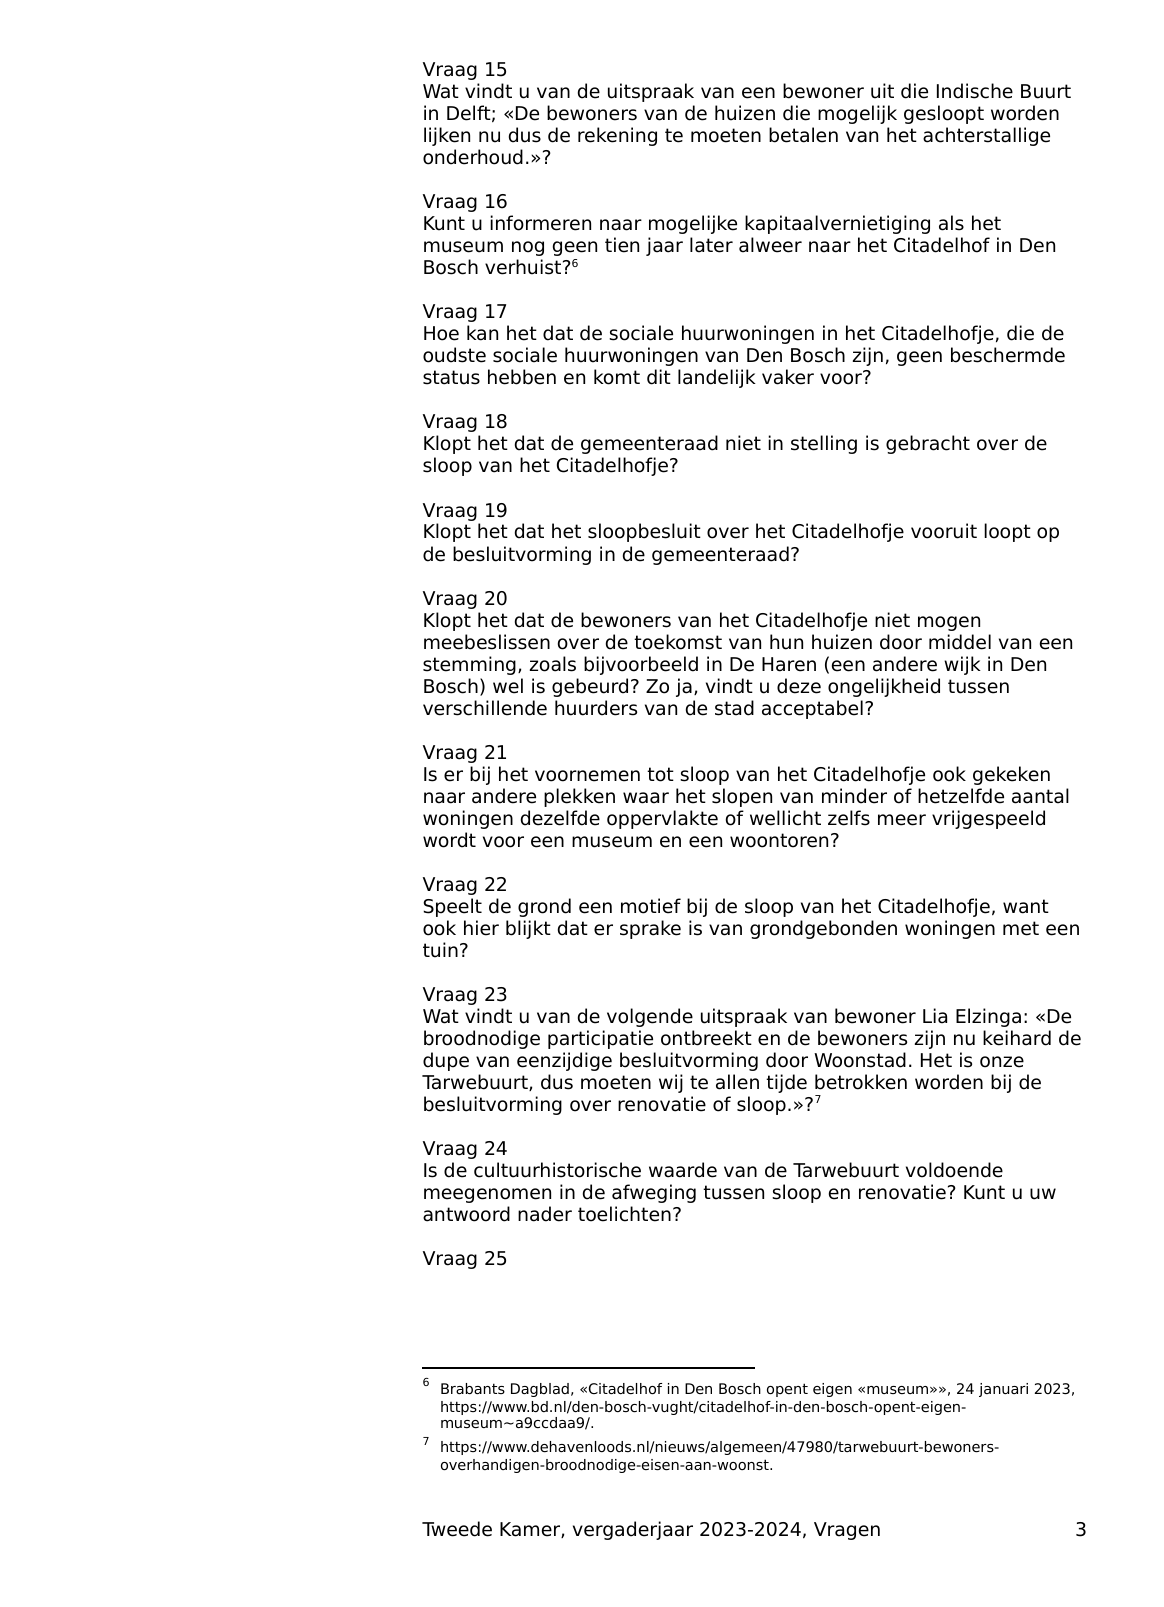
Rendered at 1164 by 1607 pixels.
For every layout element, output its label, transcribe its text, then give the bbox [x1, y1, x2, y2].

text Kunt u informeren naar mogelijke kapitaalvernietiging als het museum nog geen tien jaar later alweer naar het Citadelhof in Den Bosch verhuist? [422, 213, 1087, 279]
text Vraag 18 [422, 411, 1087, 433]
text https://www.dehavenloods.nl/nieuws/algemeen/47980/tarwebuurt-bewoners-overhandigen-broodnodige-eisen-aan-woonst. [422, 1435, 1087, 1474]
text Wat vindt u van de uitspraak van een bewoner uit die Indische Buurt in Delft; «De bewoners van de huizen die mogelijk gesloopt worden lijken nu dus de rekening te moeten betalen van het achterstallige onderhoud.»? [422, 81, 1087, 169]
text Is de cultuurhistorische waarde van de Tarwebuurt voldoende meegenomen in de afweging tussen sloop en renovatie? Kunt u uw antwoord nader toelichten? [422, 1160, 1087, 1226]
text Vraag 24 [422, 1138, 1087, 1160]
text Hoe kan het dat de sociale huurwoningen in het Citadelhofje, die de oudste sociale huurwoningen van Den Bosch zijn, geen beschermde status hebben en komt dit landelijk vaker voor? [422, 323, 1087, 389]
text Speelt de grond een motief bij de sloop van het Citadelhofje, want ook hier blijkt dat er sprake is van grondgebonden woningen met een tuin? [422, 896, 1087, 962]
text Vraag 19 [422, 499, 1087, 521]
text Brabants Dagblad, «Citadelhof in Den Bosch opent eigen «museum»», 24 januari 2023, https://www.bd.nl/den-bosch-vught/citadelhof-in-den-bosch-opent-eigen-museum~a9ccdaa9/. [422, 1377, 1087, 1432]
text Klopt het dat het sloopbesluit over het Citadelhofje vooruit loopt op de besluitvorming in de gemeenteraad? [422, 521, 1087, 565]
text Vraag 20 [422, 588, 1087, 609]
text Vraag 22 [422, 874, 1087, 896]
text Vraag 23 [422, 984, 1087, 1006]
text Is er bij het voornemen tot sloop van het Citadelhofje ook gekeken naar andere plekken waar het slopen van minder of hetzelfde aantal woningen dezelfde oppervlakte of wellicht zelfs meer vrijgespeeld wordt voor een museum en een woontoren? [422, 764, 1087, 852]
text Klopt het dat de gemeenteraad niet in stelling is gebracht over de sloop van het Citadelhofje? [422, 433, 1087, 477]
text Vraag 16 [422, 191, 1087, 213]
text Wat vindt u van de volgende uitspraak van bewoner Lia Elzinga: «De broodnodige participatie ontbreekt en de bewoners zijn nu keihard de dupe van eenzijdige besluitvorming door Woonstad. Het is onze Tarwebuurt, dus moeten wij te allen tijde betrokken worden bij de besluitvorming over renovatie of sloop.»? [422, 1006, 1087, 1116]
text Klopt het dat de bewoners van het Citadelhofje niet mogen meebeslissen over de toekomst van hun huizen door middel van een stemming, zoals bijvoorbeeld in De Haren (een andere wijk in Den Bosch) wel is gebeurd? Zo ja, vindt u deze ongelijkheid tussen verschillende huurders van de stad acceptabel? [422, 609, 1087, 719]
text Vraag 21 [422, 742, 1087, 764]
text Vraag 25 [422, 1248, 1087, 1270]
text Vraag 15 [422, 59, 1087, 81]
text Vraag 17 [422, 301, 1087, 323]
